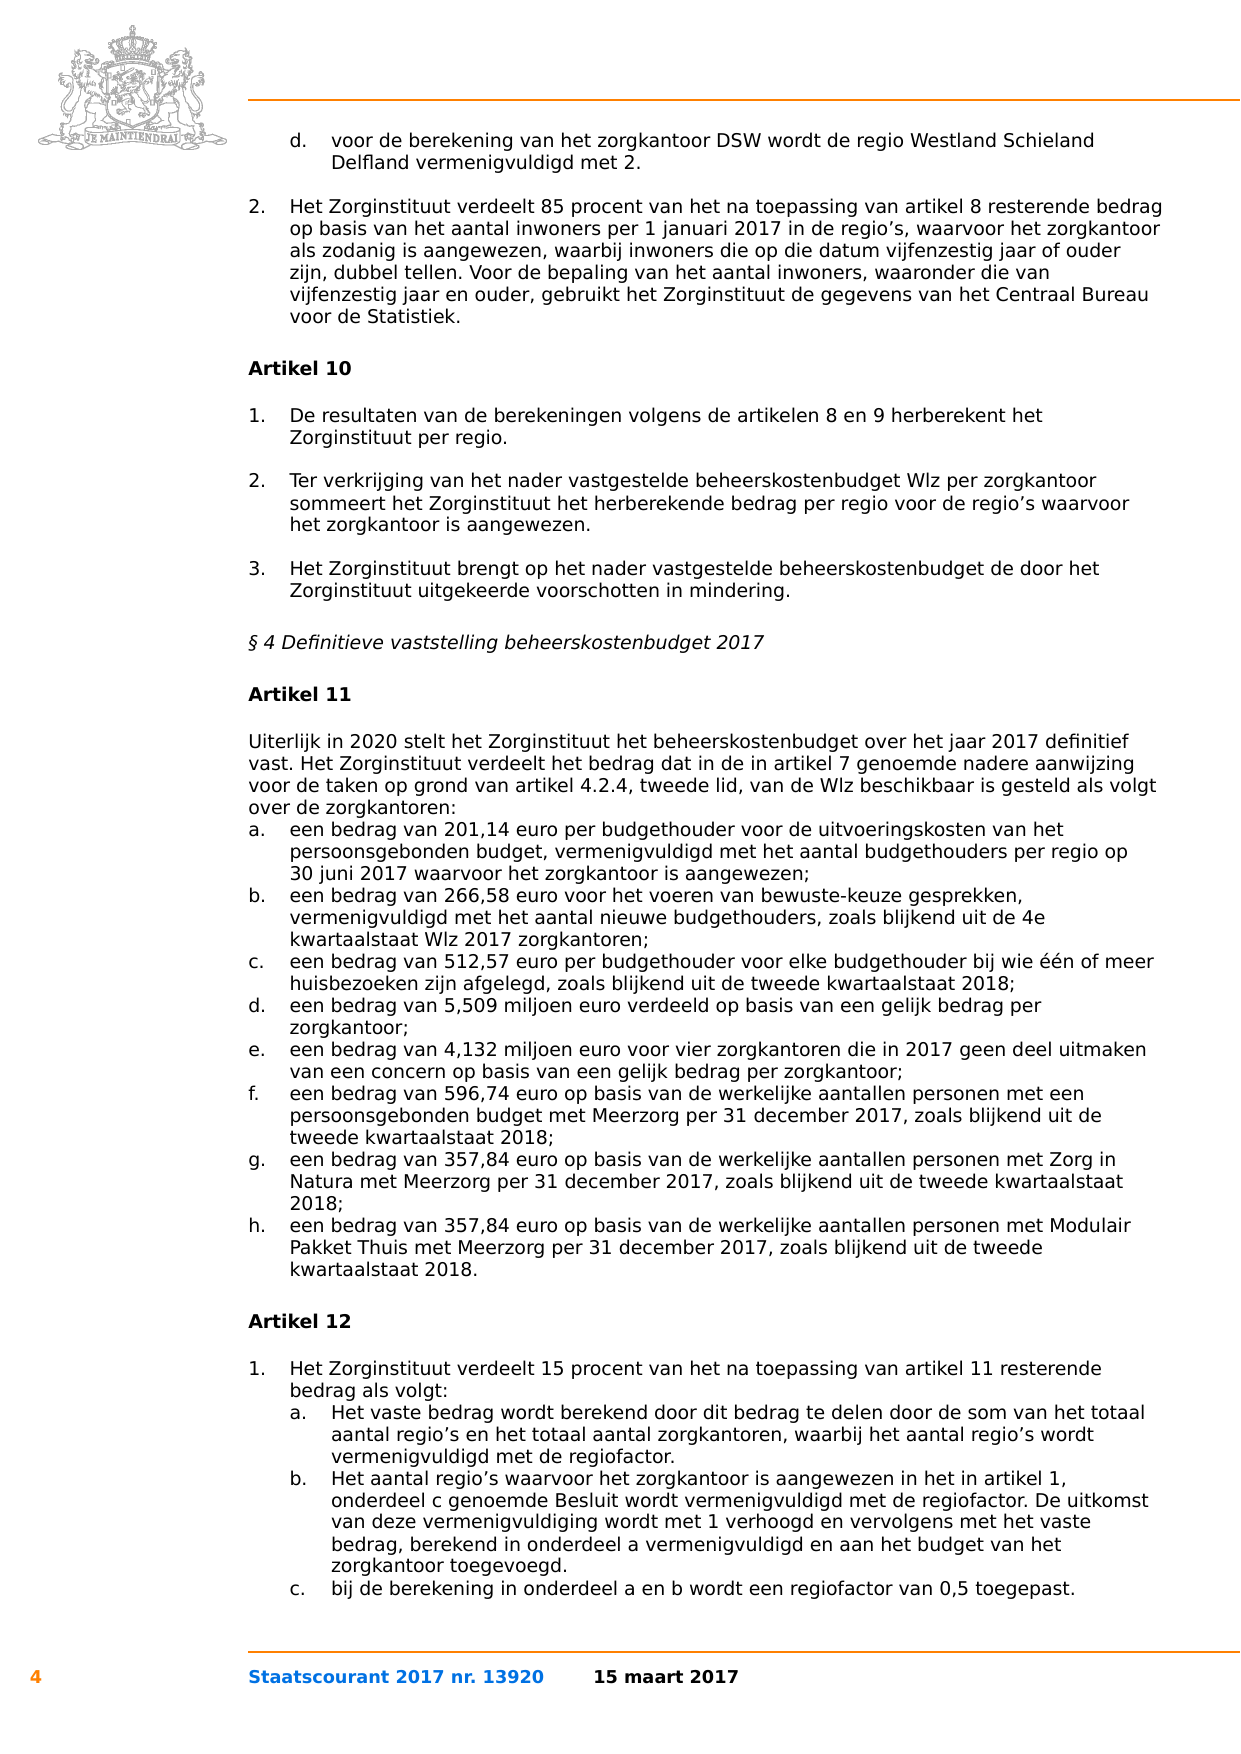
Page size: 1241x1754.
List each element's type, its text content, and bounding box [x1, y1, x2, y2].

text 2. Ter verkrijging van het nader vastgestelde beheerskostenbudget Wlz per zorgkantoor sommeert het Zorginstituut het herberekende bedrag per regio voor de regio’s waarvoor het zorgkantoor is aangewezen. [248, 470, 1163, 536]
text c. een bedrag van 512,57 euro per budgethouder voor elke budgethouder bij wie één of meer huisbezoeken zijn afgelegd, zoals blijkend uit de tweede kwartaalstaat 2018; [248, 951, 1163, 995]
text 3. Het Zorginstituut brengt op het nader vastgestelde beheerskostenbudget de door het Zorginstituut uitgekeerde voorschotten in mindering. [248, 558, 1163, 602]
text c. bij de berekening in onderdeel a en b wordt een regiofactor van 0,5 toegepast. [289, 1577, 1163, 1599]
subtitle Artikel 10 [248, 358, 1163, 379]
text g. een bedrag van 357,84 euro op basis van de werkelijke aantallen personen met Zorg in Natura met Meerzorg per 31 december 2017, zoals blijkend uit de tweede kwartaalstaat 2018; [248, 1149, 1163, 1215]
subtitle § 4 Definitieve vaststelling beheerskostenbudget 2017 [248, 632, 1163, 654]
subtitle Artikel 11 [248, 684, 1163, 706]
text e. een bedrag van 4,132 miljoen euro voor vier zorgkantoren die in 2017 geen deel uitmaken van een concern op basis van een gelijk bedrag per zorgkantoor; [248, 1039, 1163, 1083]
text Uiterlijk in 2020 stelt het Zorginstituut het beheerskostenbudget over het jaar 2017 definitief vast. Het Zorginstituut verdeelt het bedrag dat in de in artikel 7 genoemde nadere aanwijzing voor de taken op grond van artikel 4.2.4, tweede lid, van de Wlz beschikbaar is gesteld als volgt over de zorgkantoren: [248, 731, 1163, 819]
text a. een bedrag van 201,14 euro per budgethouder voor de uitvoeringskosten van het persoonsgebonden budget, vermenigvuldigd met het aantal budgethouders per regio op 30 juni 2017 waarvoor het zorgkantoor is aangewezen; [248, 819, 1163, 885]
text d. een bedrag van 5,509 miljoen euro verdeeld op basis van een gelijk bedrag per zorgkantoor; [248, 995, 1163, 1039]
text h. een bedrag van 357,84 euro op basis van de werkelijke aantallen personen met Modulair Pakket Thuis met Meerzorg per 31 december 2017, zoals blijkend uit de tweede kwartaalstaat 2018. [248, 1215, 1163, 1281]
text 1. Het Zorginstituut verdeelt 15 procent van het na toepassing van artikel 11 resterende bedrag als volgt: [248, 1358, 1163, 1402]
text b. Het aantal regio’s waarvoor het zorgkantoor is aangewezen in het in artikel 1, onderdeel c genoemde Besluit wordt vermenigvuldigd met de regiofactor. De uitkomst van deze vermenigvuldiging wordt met 1 verhoogd en vervolgens met het vaste bedrag, berekend in onderdeel a vermenigvuldigd en aan het budget van het zorgkantoor toegevoegd. [289, 1467, 1163, 1577]
picture [38, 25, 227, 150]
text 2. Het Zorginstituut verdeelt 85 procent van het na toepassing van artikel 8 resterende bedrag op basis van het aantal inwoners per 1 januari 2017 in de regio’s, waarvoor het zorgkantoor als zodanig is aangewezen, waarbij inwoners die op die datum vijfenzestig jaar of ouder zijn, dubbel tellen. Voor de bepaling van het aantal inwoners, waaronder die van vijfenzestig jaar en ouder, gebruikt het Zorginstituut de gegevens van het Centraal Bureau voor de Statistiek. [248, 196, 1163, 328]
text a. Het vaste bedrag wordt berekend door dit bedrag te delen door de som van het totaal aantal regio’s en het totaal aantal zorgkantoren, waarbij het aantal regio’s wordt vermenigvuldigd met de regiofactor. [289, 1402, 1163, 1467]
text 1. De resultaten van de berekeningen volgens de artikelen 8 en 9 herberekent het Zorginstituut per regio. [248, 404, 1163, 448]
text f. een bedrag van 596,74 euro op basis van de werkelijke aantallen personen met een persoonsgebonden budget met Meerzorg per 31 december 2017, zoals blijkend uit de tweede kwartaalstaat 2018; [248, 1083, 1163, 1149]
text b. een bedrag van 266,58 euro voor het voeren van bewuste-keuze gesprekken, vermenigvuldigd met het aantal nieuwe budgethouders, zoals blijkend uit de 4e kwartaalstaat Wlz 2017 zorgkantoren; [248, 885, 1163, 951]
subtitle Artikel 12 [248, 1311, 1163, 1333]
text d. voor de berekening van het zorgkantoor DSW wordt de regio Westland Schieland Delfland vermenigvuldigd met 2. [289, 130, 1163, 174]
